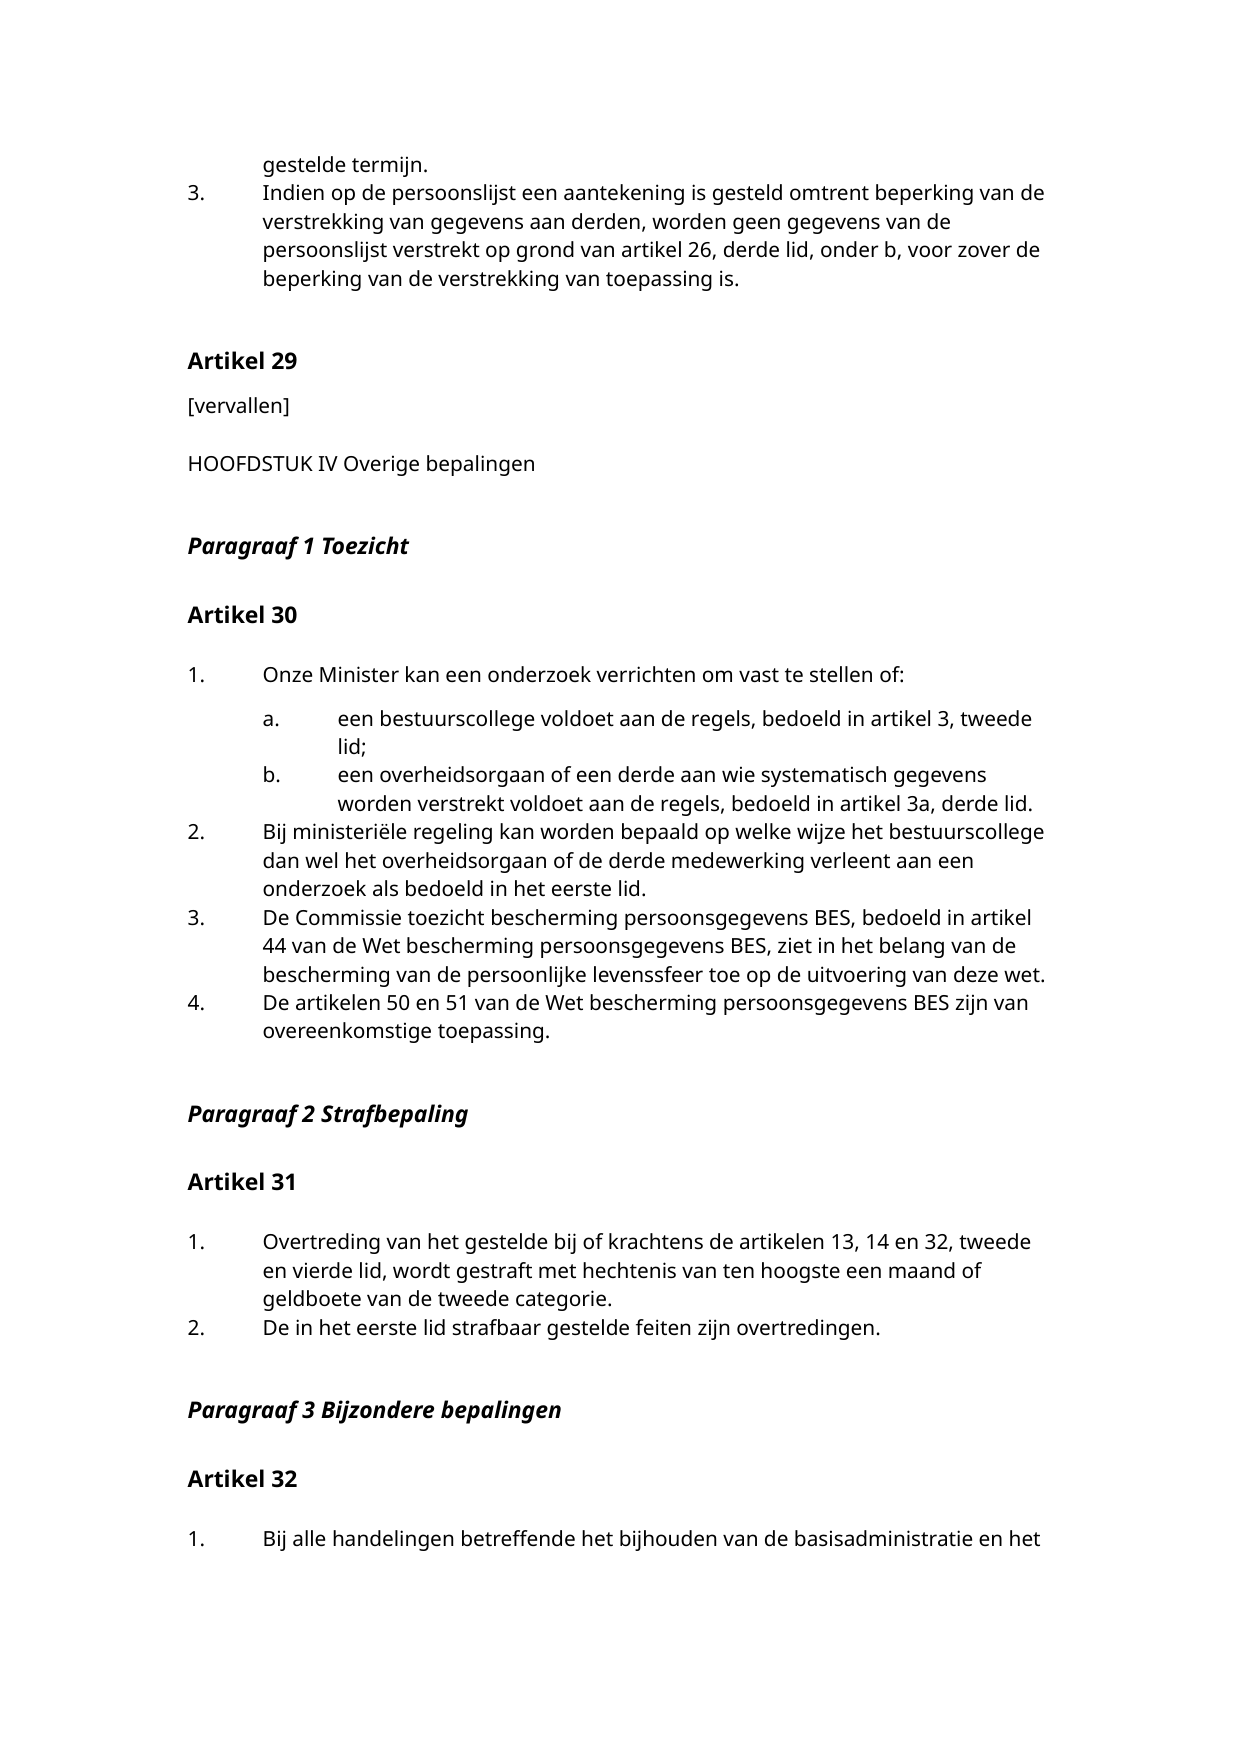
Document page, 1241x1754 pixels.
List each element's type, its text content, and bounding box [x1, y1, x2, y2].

list een overheidsorgaan of een derde aan wie systematisch gegevens worden verstrekt voldoet aan de regels, bedoeld in artikel 3a, derde lid. [262, 761, 1053, 817]
list Overtreding van het gestelde bij of krachtens de artikelen 13, 14 en 32, tweede en vierde lid, wordt gestraft met hechtenis van ten hoogste een maand of geldboete van de tweede categorie. [187, 1227, 1053, 1313]
list gestelde termijn. [187, 150, 1053, 178]
subtitle HOOFDSTUK IV Overige bepalingen [187, 449, 1053, 478]
subtitle Artikel 32 [187, 1462, 1053, 1494]
subtitle Paragraaf 2 Strafbepaling [187, 1097, 1053, 1129]
list Bij alle handelingen betreffende het bijhouden van de basisadministratie en het [187, 1524, 1053, 1552]
subtitle Paragraaf 3 Bijzondere bepalingen [187, 1394, 1053, 1425]
list een bestuurscollege voldoet aan de regels, bedoeld in artikel 3, tweede lid; [262, 704, 1053, 761]
subtitle Artikel 30 [187, 599, 1053, 630]
list De artikelen 50 en 51 van de Wet bescherming persoonsgegevens BES zijn van overeenkomstige toepassing. [187, 988, 1053, 1045]
list Onze Minister kan een onderzoek verrichten om vast te stellen of: [187, 660, 1053, 689]
subtitle Paragraaf 1 Toezicht [187, 530, 1053, 562]
subtitle Artikel 31 [187, 1166, 1053, 1197]
list Indien op de persoonslijst een aantekening is gesteld omtrent beperking van de verstrekking van gegevens aan derden, worden geen gegevens van de persoonslijst verstrekt op grond van artikel 26, derde lid, onder b, voor zover de beperking van de verstrekking van toepassing is. [187, 178, 1053, 292]
list De in het eerste lid strafbaar gestelde feiten zijn overtredingen. [187, 1313, 1053, 1341]
subtitle Artikel 29 [187, 345, 1053, 376]
text [vervallen] [187, 391, 1053, 419]
list Bij ministeriële regeling kan worden bepaald op welke wijze het bestuurscollege dan wel het overheidsorgaan of de derde medewerking verleent aan een onderzoek als bedoeld in het eerste lid. [187, 817, 1053, 903]
list De Commissie toezicht bescherming persoonsgegevens BES, bedoeld in artikel 44 van de Wet bescherming persoonsgegevens BES, ziet in het belang van de bescherming van de persoonlijke levenssfeer toe op de uitvoering van deze wet. [187, 903, 1053, 988]
